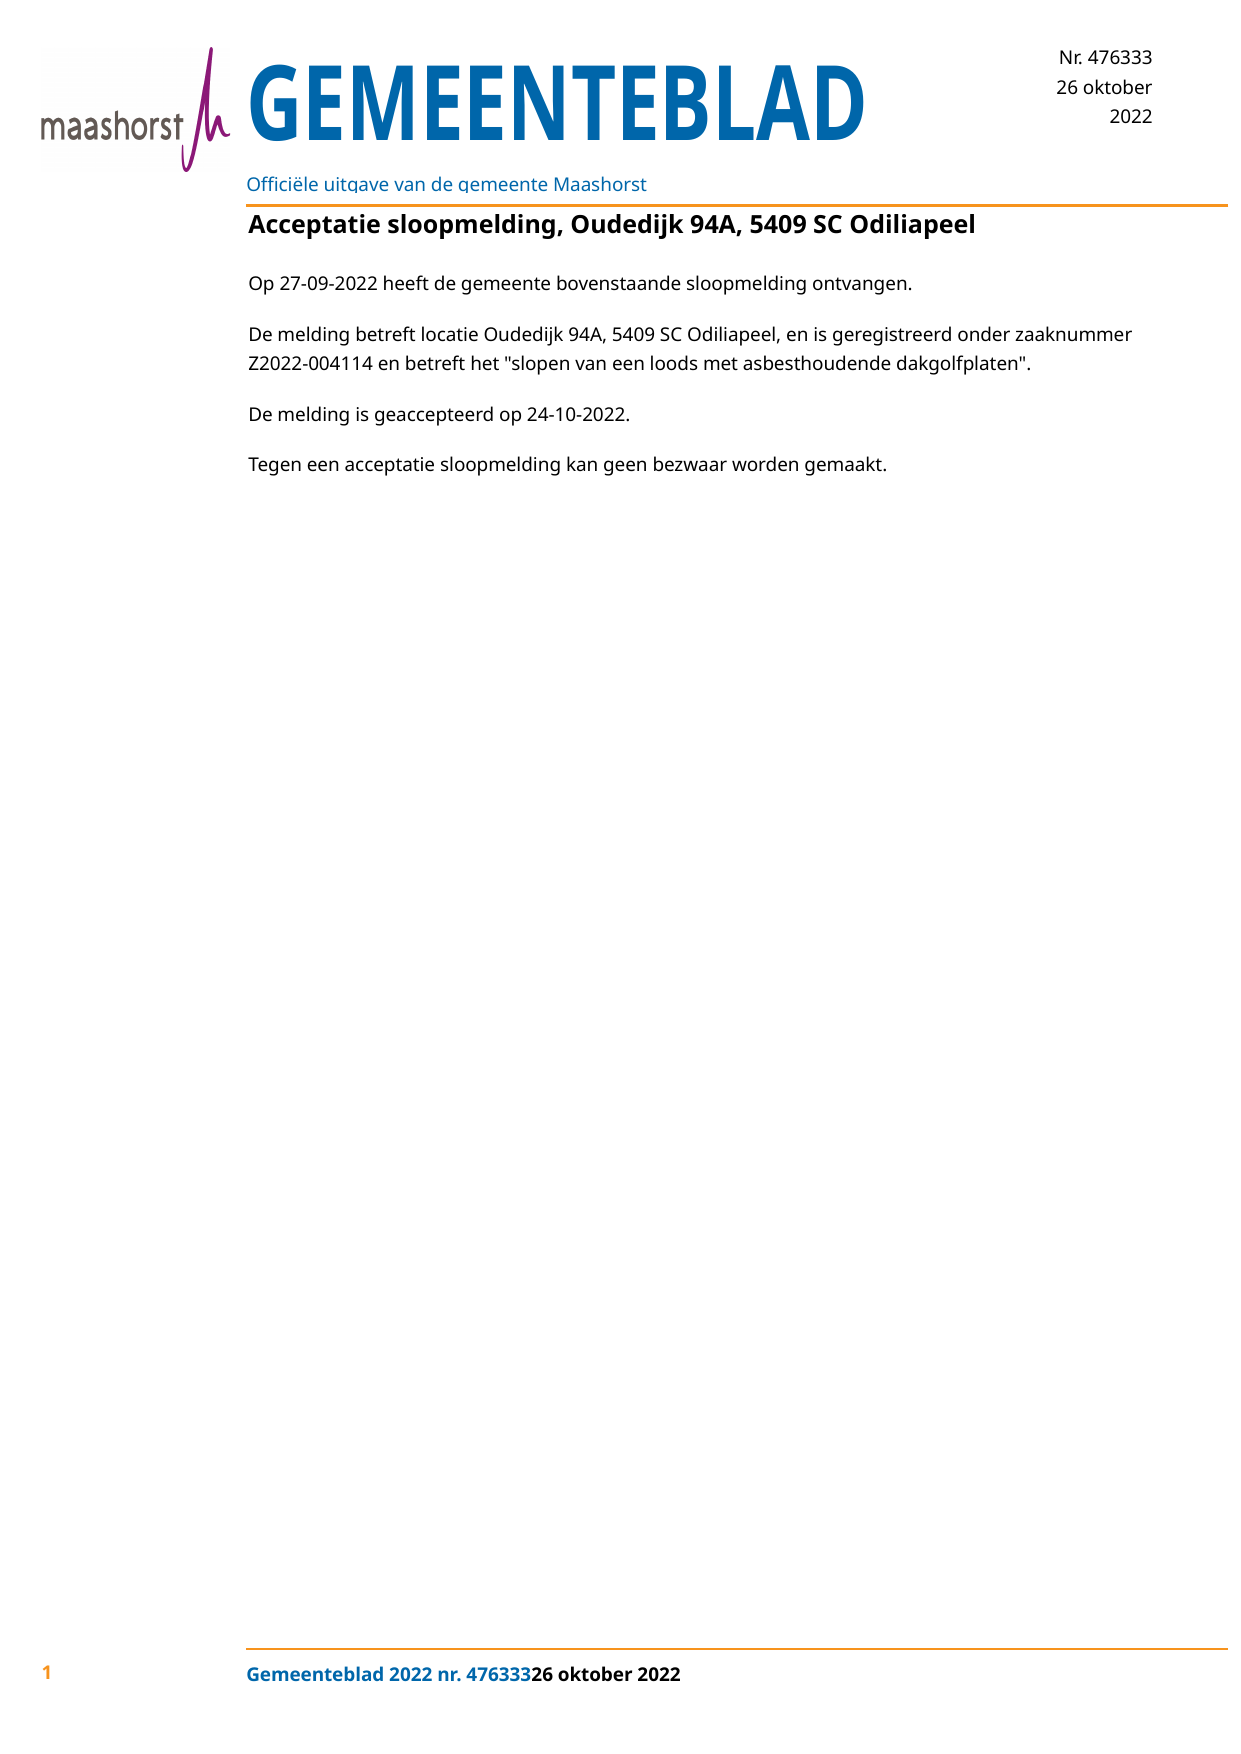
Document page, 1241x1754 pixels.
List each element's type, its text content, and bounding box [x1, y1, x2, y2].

picture [41, 47, 231, 172]
text Acceptatie sloopmelding, Oudedijk 94A, 5409 SC Odiliapeel [248, 207, 1152, 241]
text Tegen een acceptatie sloopmelding kan geen bezwaar worden gemaakt. [248, 451, 1152, 477]
text Op 27-09-2022 heeft de gemeente bovenstaande sloopmelding ontvangen. [248, 270, 1152, 296]
text De melding betreft locatie Oudedijk 94A, 5409 SC Odiliapeel, en is geregistreerd onder zaaknummer Z2022-004114 en betreft het "slopen van een loods met asbesthoudende dakgolfplaten". [248, 321, 1152, 376]
text De melding is geaccepteerd op 24-10-2022. [248, 401, 1152, 426]
